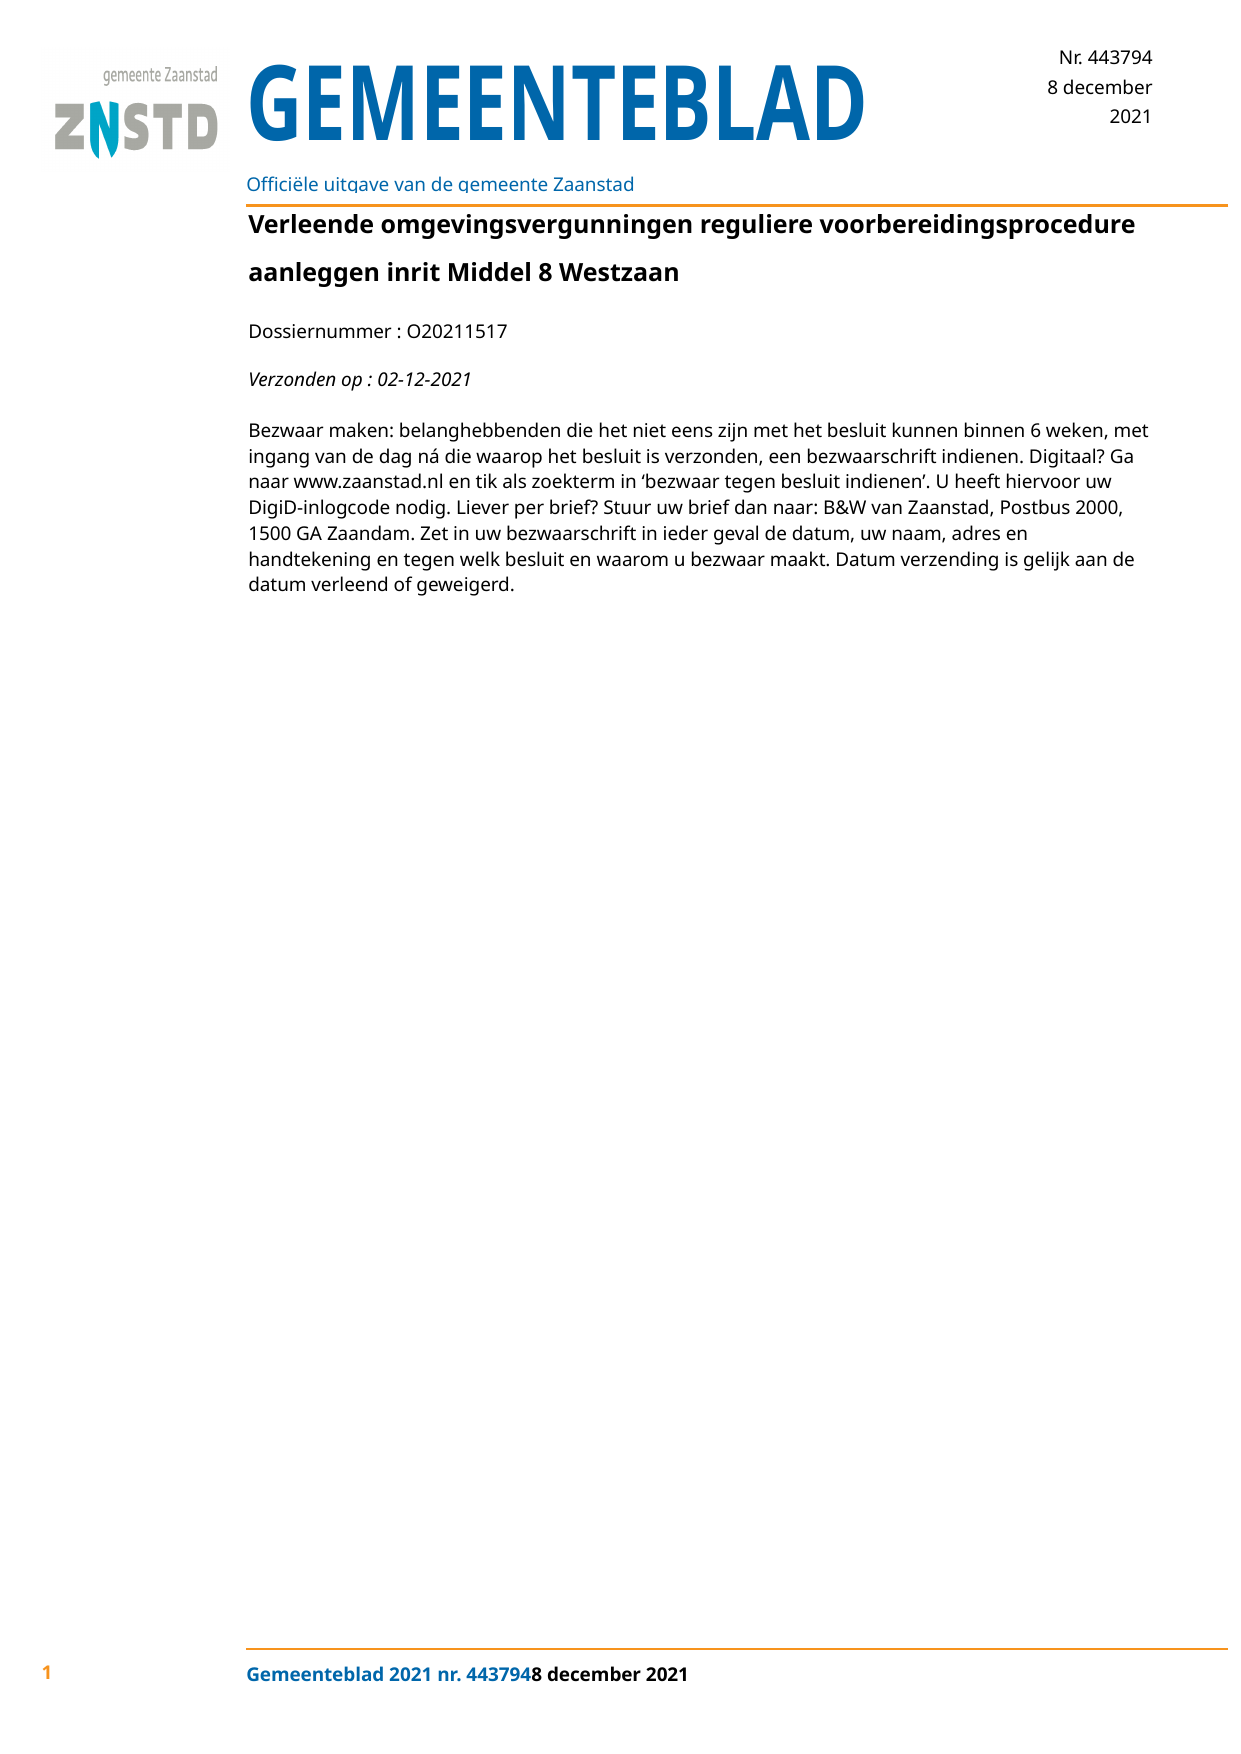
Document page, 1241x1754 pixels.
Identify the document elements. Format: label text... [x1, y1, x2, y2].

text Verzonden op : 02-12-2021 [248, 366, 1152, 391]
text Verleende omgevingsvergunningen reguliere voorbereidingsprocedure aanleggen inrit Middel 8 Westzaan [248, 207, 1152, 288]
picture [41, 47, 231, 172]
text Dossiernummer : O20211517 [248, 318, 1152, 344]
text Bezwaar maken: belanghebbenden die het niet eens zijn met het besluit kunnen binnen 6 weken, met ingang van de dag ná die waarop het besluit is verzonden, een bezwaarschrift indienen. Digitaal? Ga naar www.zaanstad.nl en tik als zoekterm in ‘bezwaar tegen besluit indienen’. U heeft hiervoor uw DigiD-inlogcode nodig. Liever per brief? Stuur uw brief dan naar: B&W van Zaanstad, Postbus 2000, 1500 GA Zaandam. Zet in uw bezwaarschrift in ieder geval de datum, uw naam, adres en handtekening en tegen welk besluit en waarom u bezwaar maakt. Datum verzending is gelijk aan de datum verleend of geweigerd. [248, 417, 1152, 597]
